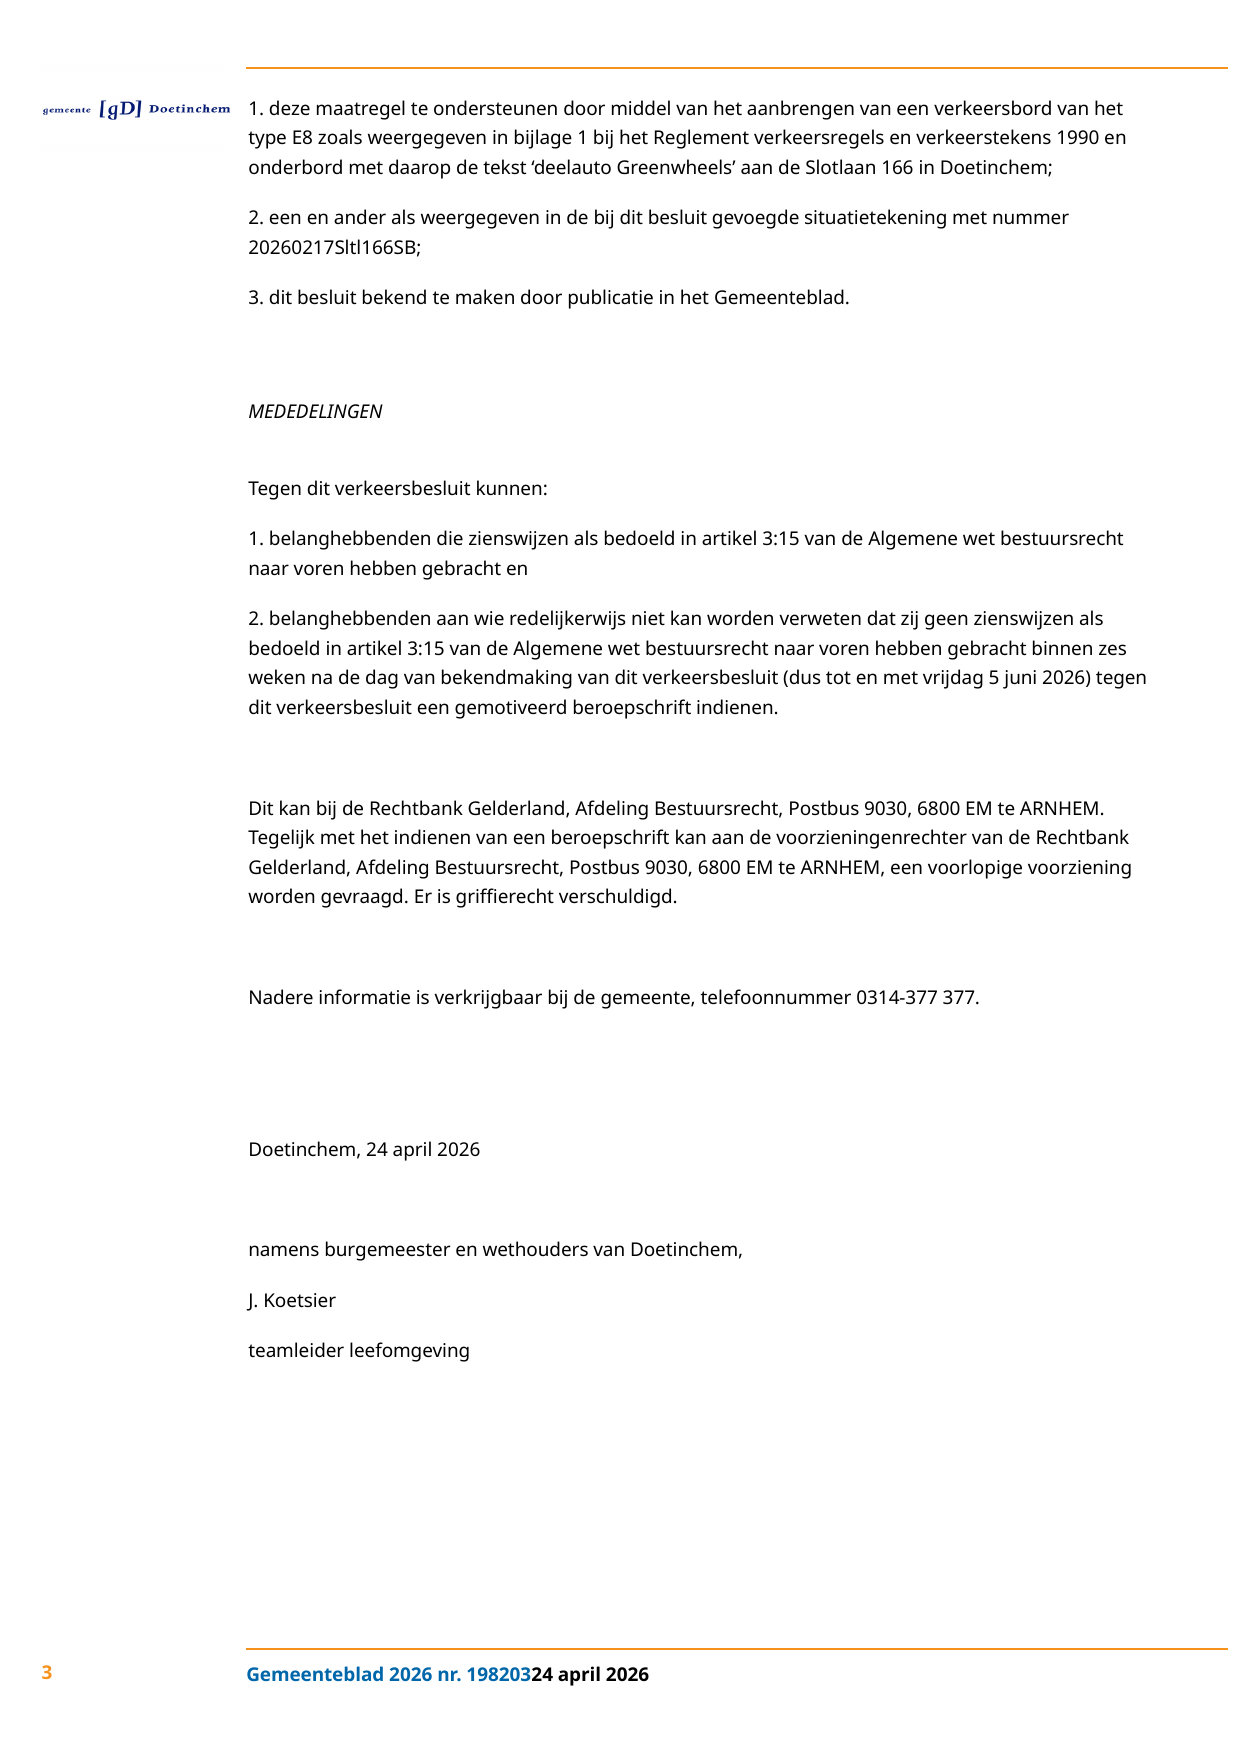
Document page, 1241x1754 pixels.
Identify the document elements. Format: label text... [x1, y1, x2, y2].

text Doetinchem, 24 april 2026 [248, 1136, 1152, 1161]
text Nadere informatie is verkrijgbaar bij de gemeente, telefoonnummer 0314-377 377. [248, 984, 1152, 1010]
text Tegen dit verkeersbesluit kunnen: [248, 475, 1152, 501]
text 1. belanghebbenden die zienswijzen als bedoeld in artikel 3:15 van de Algemene wet bestuursrecht naar voren hebben gebracht en [248, 525, 1152, 581]
text 2. belanghebbenden aan wie redelijkerwijs niet kan worden verweten dat zij geen zienswijzen als bedoeld in artikel 3:15 van de Algemene wet bestuursrecht naar voren hebben gebracht binnen zes weken na de dag van bekendmaking van dit verkeersbesluit (dus tot en met vrijdag 5 juni 2026) tegen dit verkeersbesluit een gemotiveerd beroepschrift indienen. [248, 605, 1152, 720]
text MEDEDELINGEN [248, 399, 1152, 424]
text 1. deze maatregel te ondersteunen door middel van het aanbrengen van een verkeersbord van het type E8 zoals weergegeven in bijlage 1 bij het Reglement verkeersregels en verkeerstekens 1990 en onderbord met daarop de tekst ‘deelauto Greenwheels’ aan de Slotlaan 166 in Doetinchem; [248, 95, 1152, 180]
text 3. dit besluit bekend te maken door publicatie in het Gemeenteblad. [248, 284, 1152, 310]
text Dit kan bij de Rechtbank Gelderland, Afdeling Bestuursrecht, Postbus 9030, 6800 EM te ARNHEM. Tegelijk met het indienen van een beroepschrift kan aan de voorzieningenrechter van de Rechtbank Gelderland, Afdeling Bestuursrecht, Postbus 9030, 6800 EM te ARNHEM, een voorlopige voorziening worden gevraagd. Er is griffierecht verschuldigd. [248, 795, 1152, 909]
text teamleider leefomgeving [248, 1337, 1152, 1363]
text J. Koetsier [248, 1287, 1152, 1313]
text namens burgemeester en wethouders van Doetinchem, [248, 1237, 1152, 1262]
text 2. een en ander als weergegeven in de bij dit besluit gevoegde situatietekening met nummer 20260217Sltl166SB; [248, 204, 1152, 260]
picture [41, 47, 231, 172]
